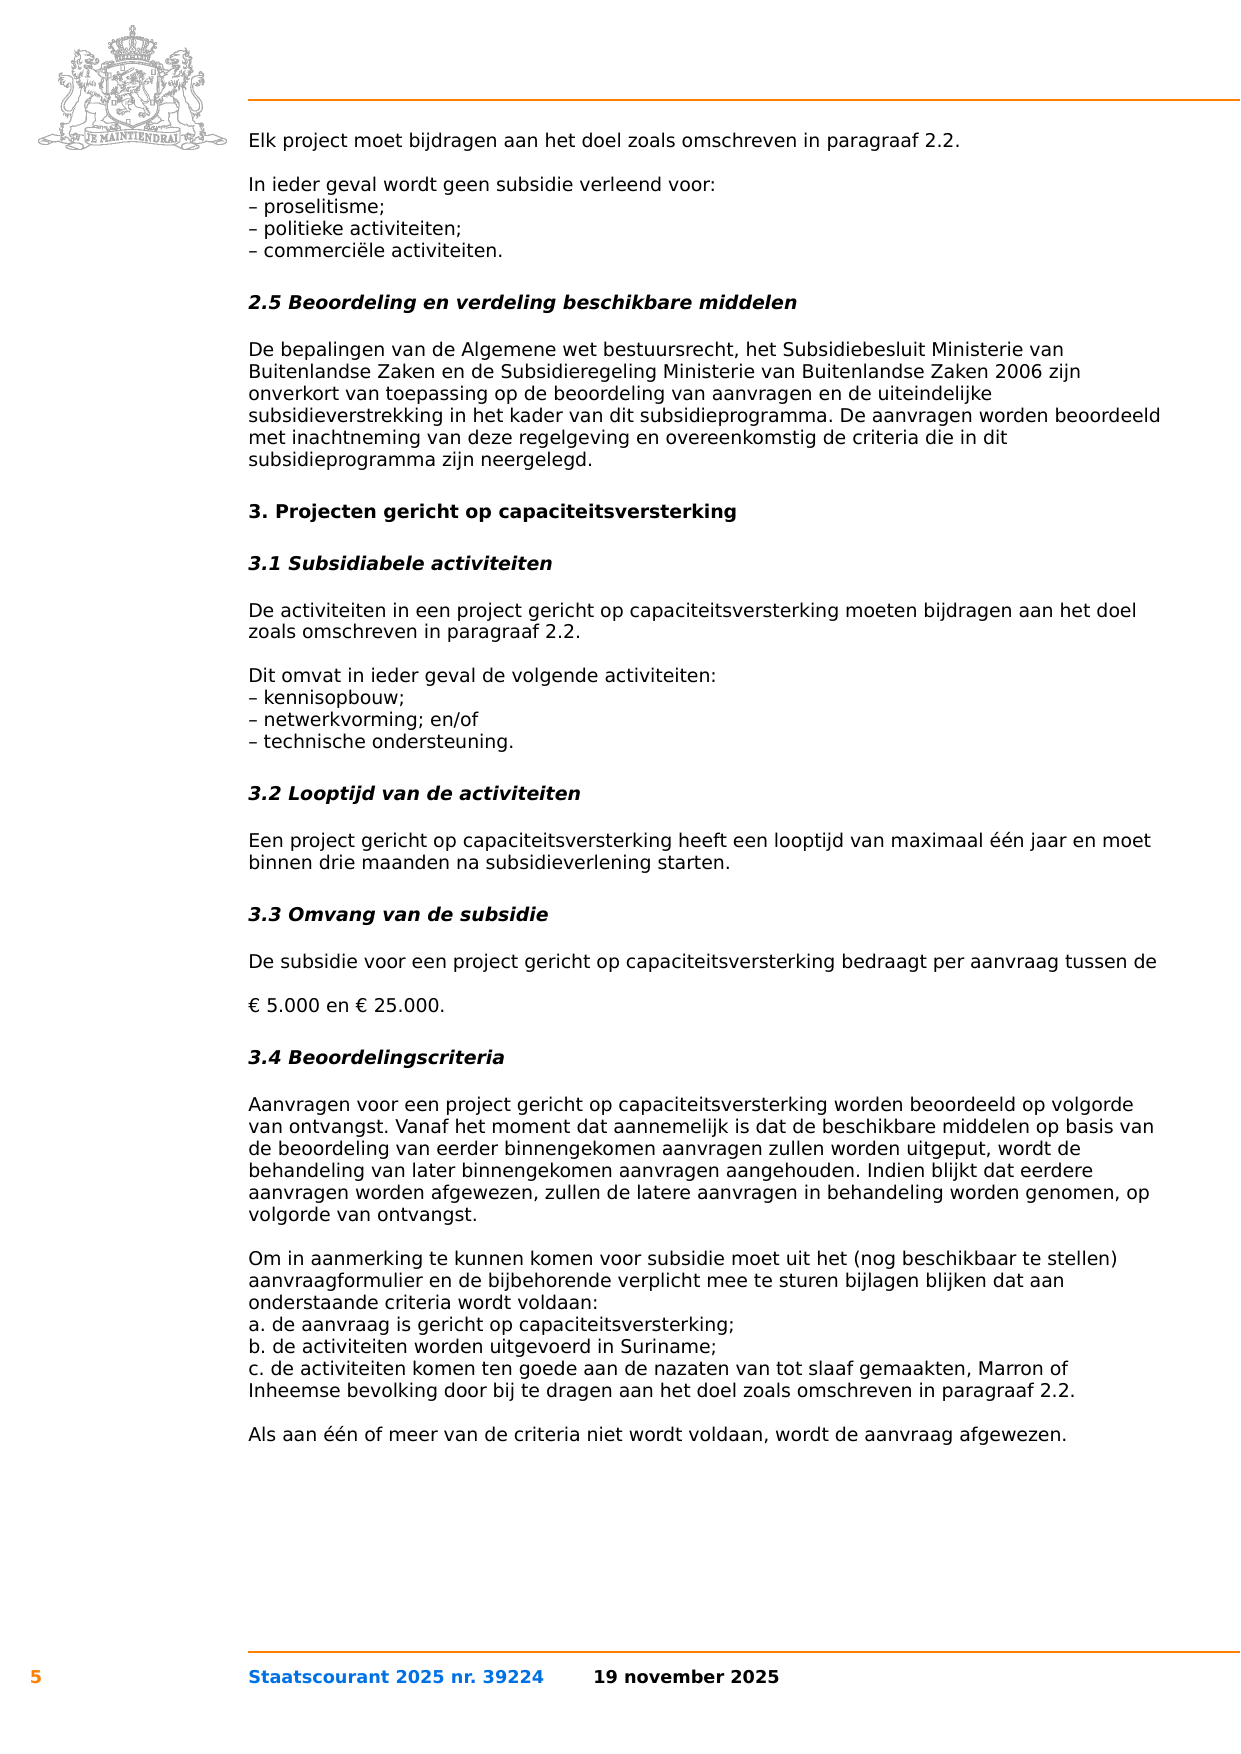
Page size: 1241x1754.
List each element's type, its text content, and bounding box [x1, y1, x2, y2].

text Elk project moet bijdragen aan het doel zoals omschreven in paragraaf 2.2. [248, 130, 1163, 152]
text c. de activiteiten komen ten goede aan de nazaten van tot slaaf gemaakten, Marron of Inheemse bevolking door bij te dragen aan het doel zoals omschreven in paragraaf 2.2. [248, 1358, 1163, 1402]
text – kennisopbouw; [248, 687, 1163, 709]
subtitle 3.2 Looptijd van de activiteiten [248, 783, 1163, 805]
subtitle 3.3 Omvang van de subsidie [248, 904, 1163, 926]
text – netwerkvorming; en/of [248, 709, 1163, 731]
text a. de aanvraag is gericht op capaciteitsversterking; [248, 1314, 1163, 1336]
picture [38, 25, 227, 150]
text – commerciële activiteiten. [248, 240, 1163, 262]
subtitle 3.1 Subsidiabele activiteiten [248, 552, 1163, 574]
text Als aan één of meer van de criteria niet wordt voldaan, wordt de aanvraag afgewezen. [248, 1423, 1163, 1445]
text € 5.000 en € 25.000. [248, 995, 1163, 1017]
text – politieke activiteiten; [248, 218, 1163, 240]
subtitle 2.5 Beoordeling en verdeling beschikbare middelen [248, 292, 1163, 314]
text De subsidie voor een project gericht op capaciteitsversterking bedraagt per aanvraag tussen de [248, 951, 1163, 973]
text De bepalingen van de Algemene wet bestuursrecht, het Subsidiebesluit Ministerie van Buitenlandse Zaken en de Subsidieregeling Ministerie van Buitenlandse Zaken 2006 zijn onverkort van toepassing op de beoordeling van aanvragen en de uiteindelijke subsidieverstrekking in het kader van dit subsidieprogramma. De aanvragen worden beoordeeld met inachtneming van deze regelgeving en overeenkomstig de criteria die in dit subsidieprogramma zijn neergelegd. [248, 339, 1163, 471]
text Om in aanmerking te kunnen komen voor subsidie moet uit het (nog beschikbaar te stellen) aanvraagformulier en de bijbehorende verplicht mee te sturen bijlagen blijken dat aan onderstaande criteria wordt voldaan: [248, 1248, 1163, 1314]
text Een project gericht op capaciteitsversterking heeft een looptijd van maximaal één jaar en moet binnen drie maanden na subsidieverlening starten. [248, 830, 1163, 874]
subtitle 3. Projecten gericht op capaciteitsversterking [248, 501, 1163, 522]
subtitle 3.4 Beoordelingscriteria [248, 1047, 1163, 1069]
text – technische ondersteuning. [248, 731, 1163, 753]
text – proselitisme; [248, 196, 1163, 218]
text In ieder geval wordt geen subsidie verleend voor: [248, 174, 1163, 196]
text Dit omvat in ieder geval de volgende activiteiten: [248, 665, 1163, 687]
text b. de activiteiten worden uitgevoerd in Suriname; [248, 1336, 1163, 1358]
text Aanvragen voor een project gericht op capaciteitsversterking worden beoordeeld op volgorde van ontvangst. Vanaf het moment dat aannemelijk is dat de beschikbare middelen op basis van de beoordeling van eerder binnengekomen aanvragen zullen worden uitgeput, wordt de behandeling van later binnengekomen aanvragen aangehouden. Indien blijkt dat eerdere aanvragen worden afgewezen, zullen de latere aanvragen in behandeling worden genomen, op volgorde van ontvangst. [248, 1094, 1163, 1226]
text De activiteiten in een project gericht op capaciteitsversterking moeten bijdragen aan het doel zoals omschreven in paragraaf 2.2. [248, 599, 1163, 643]
